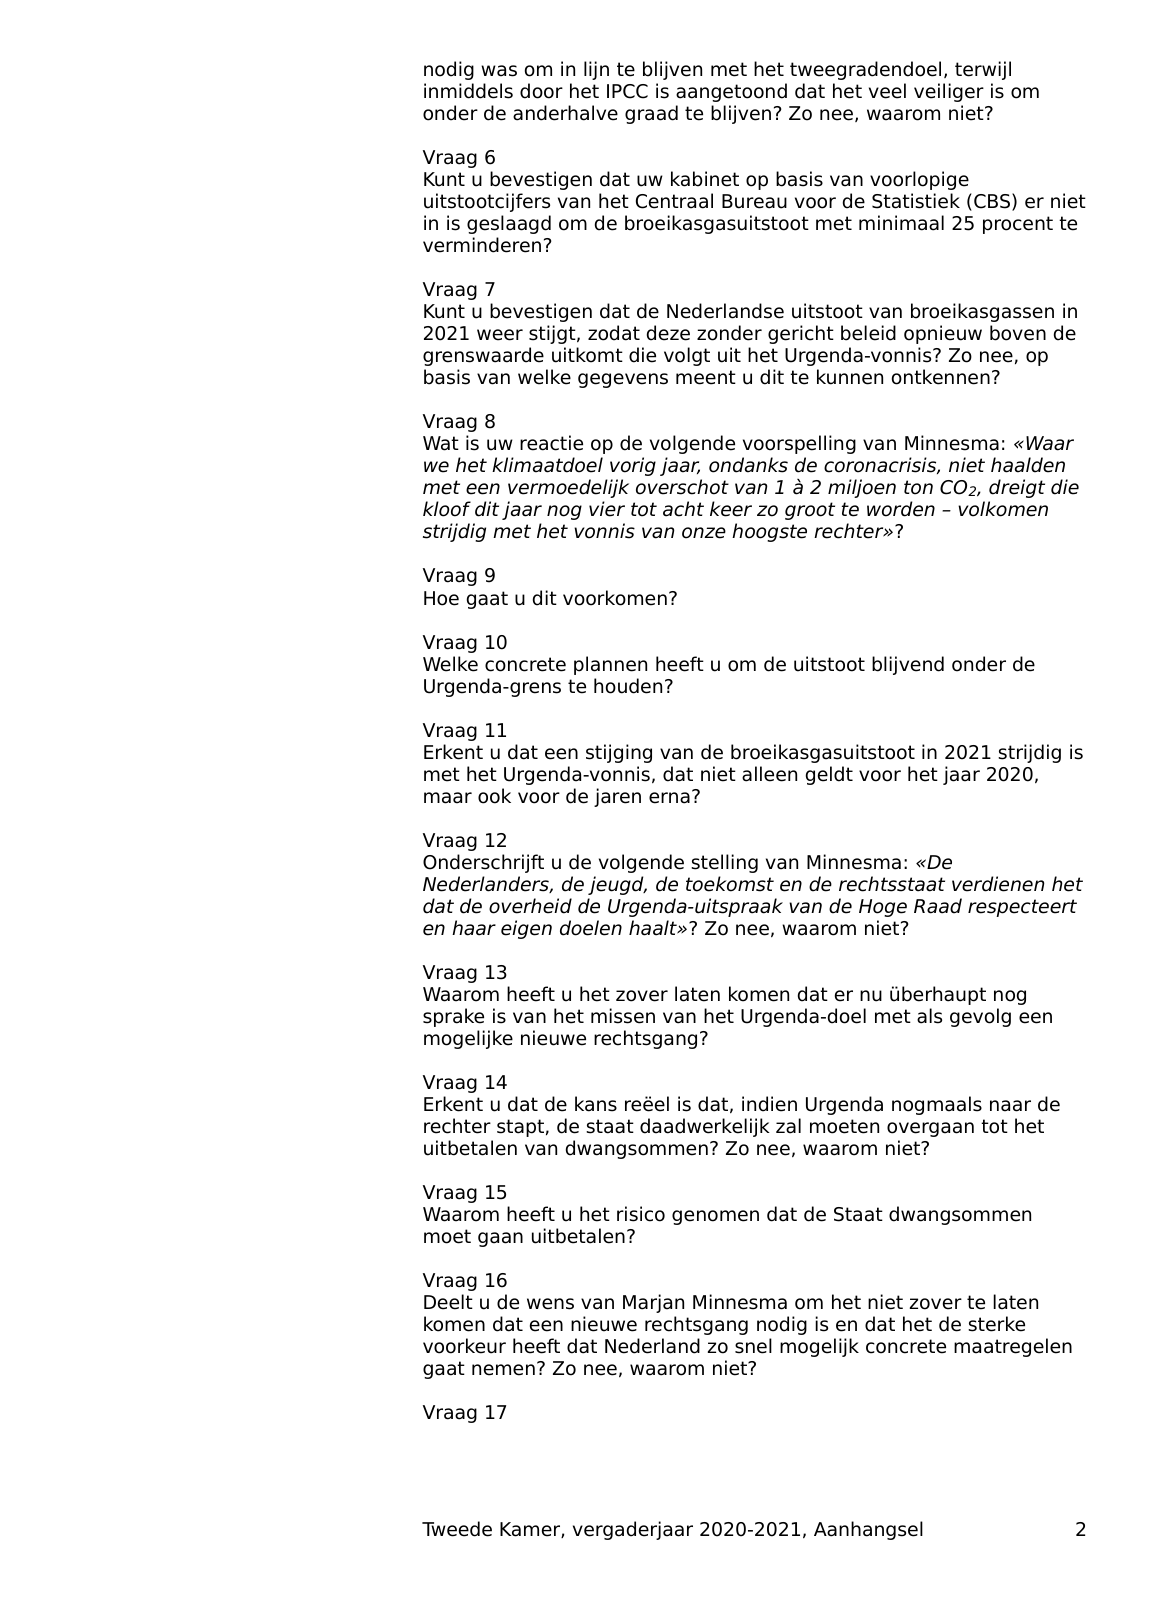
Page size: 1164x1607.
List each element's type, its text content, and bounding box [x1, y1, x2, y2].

text Vraag 15 [422, 1182, 1087, 1204]
text Vraag 6 [422, 147, 1087, 169]
text Wat is uw reactie op de volgende voorspelling van Minnesma: «Waar we het klimaatdoel vorig jaar, ondanks de coronacrisis, niet haalden met een vermoedelijk overschot van 1 à 2 miljoen ton CO2, dreigt die kloof dit jaar nog vier tot acht keer zo groot te worden – volkomen strijdig met het vonnis van onze hoogste rechter»? [422, 433, 1087, 543]
text Erkent u dat een stijging van de broeikasgasuitstoot in 2021 strijdig is met het Urgenda-vonnis, dat niet alleen geldt voor het jaar 2020, maar ook voor de jaren erna? [422, 742, 1087, 808]
text Vraag 17 [422, 1402, 1087, 1424]
text Waarom heeft u het risico genomen dat de Staat dwangsommen moet gaan uitbetalen? [422, 1204, 1087, 1248]
text Hoe gaat u dit voorkomen? [422, 587, 1087, 609]
text Welke concrete plannen heeft u om de uitstoot blijvend onder de Urgenda-grens te houden? [422, 653, 1087, 697]
text Kunt u bevestigen dat uw kabinet op basis van voorlopige uitstootcijfers van het Centraal Bureau voor de Statistiek (CBS) er niet in is geslaagd om de broeikasgasuitstoot met minimaal 25 procent te verminderen? [422, 169, 1087, 257]
text Vraag 11 [422, 720, 1087, 742]
text Vraag 7 [422, 279, 1087, 301]
text Vraag 10 [422, 632, 1087, 653]
text Deelt u de wens van Marjan Minnesma om het niet zover te laten komen dat een nieuwe rechtsgang nodig is en dat het de sterke voorkeur heeft dat Nederland zo snel mogelijk concrete maatregelen gaat nemen? Zo nee, waarom niet? [422, 1292, 1087, 1380]
text Erkent u dat de kans reëel is dat, indien Urgenda nogmaals naar de rechter stapt, de staat daadwerkelijk zal moeten overgaan tot het uitbetalen van dwangsommen? Zo nee, waarom niet? [422, 1094, 1087, 1160]
text Vraag 14 [422, 1072, 1087, 1094]
text nodig was om in lijn te blijven met het tweegradendoel, terwijl inmiddels door het IPCC is aangetoond dat het veel veiliger is om onder de anderhalve graad te blijven? Zo nee, waarom niet? [422, 59, 1087, 125]
text Vraag 9 [422, 565, 1087, 587]
text Vraag 13 [422, 962, 1087, 984]
text Kunt u bevestigen dat de Nederlandse uitstoot van broeikasgassen in 2021 weer stijgt, zodat deze zonder gericht beleid opnieuw boven de grenswaarde uitkomt die volgt uit het Urgenda-vonnis? Zo nee, op basis van welke gegevens meent u dit te kunnen ontkennen? [422, 301, 1087, 389]
text Waarom heeft u het zover laten komen dat er nu überhaupt nog sprake is van het missen van het Urgenda-doel met als gevolg een mogelijke nieuwe rechtsgang? [422, 984, 1087, 1050]
text Vraag 8 [422, 411, 1087, 433]
text Vraag 16 [422, 1270, 1087, 1292]
text Onderschrijft u de volgende stelling van Minnesma: «De Nederlanders, de jeugd, de toekomst en de rechtsstaat verdienen het dat de overheid de Urgenda-uitspraak van de Hoge Raad respecteert en haar eigen doelen haalt»? Zo nee, waarom niet? [422, 852, 1087, 940]
text Vraag 12 [422, 830, 1087, 852]
